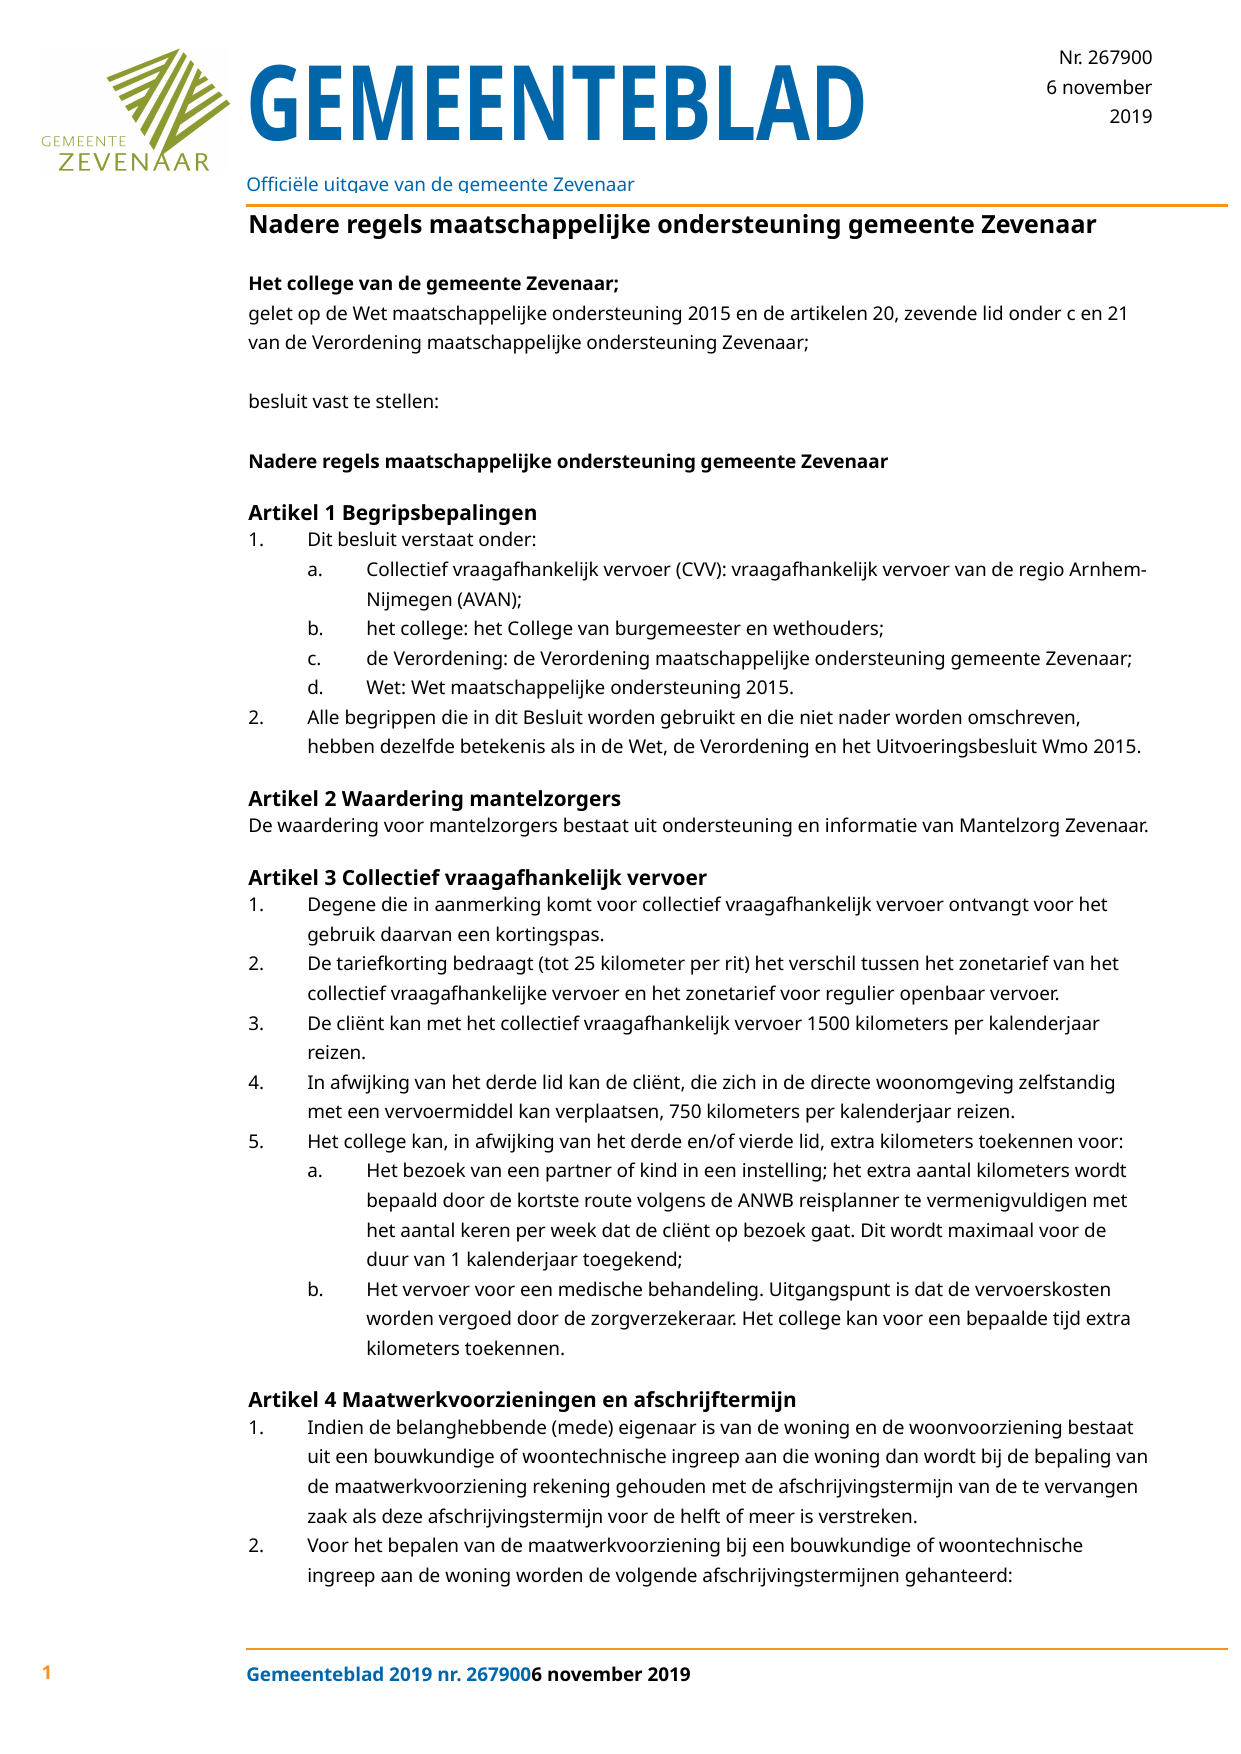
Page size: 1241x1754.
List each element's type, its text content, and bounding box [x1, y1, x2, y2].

text gelet op de Wet maatschappelijke ondersteuning 2015 en de artikelen 20, zevende lid onder c en 21 van de Verordening maatschappelijke ondersteuning Zevenaar; [248, 300, 1152, 355]
list In afwijking van het derde lid kan de cliënt, die zich in de directe woonomgeving zelfstandig met een vervoermiddel kan verplaatsen, 750 kilometers per kalenderjaar reizen. [248, 1069, 1152, 1124]
text Artikel 4 Maatwerkvoorzieningen en afschrijftermijn [248, 1386, 1152, 1414]
text Artikel 3 Collectief vraagafhankelijk vervoer [248, 863, 1152, 891]
text Het college van de gemeente Zevenaar; [248, 270, 1152, 296]
list de Verordening: de Verordening maatschappelijke ondersteuning gemeente Zevenaar; [307, 645, 1152, 671]
text Nadere regels maatschappelijke ondersteuning gemeente Zevenaar [248, 448, 1152, 473]
list Het bezoek van een partner of kind in een instelling; het extra aantal kilometers wordt bepaald door de kortste route volgens de ANWB reisplanner te vermenigvuldigen met het aantal keren per week dat de cliënt op bezoek gaat. Dit wordt maximaal voor de duur van 1 kalenderjaar toegekend; [307, 1158, 1152, 1272]
list De tariefkorting bedraagt (tot 25 kilometer per rit) het verschil tussen het zonetarief van het collectief vraagafhankelijke vervoer en het zonetarief voor regulier openbaar vervoer. [248, 951, 1152, 1006]
list Alle begrippen die in dit Besluit worden gebruikt en die niet nader worden omschreven, hebben dezelfde betekenis als in de Wet, de Verordening en het Uitvoeringsbesluit Wmo 2015. [248, 704, 1152, 759]
list Degene die in aanmerking komt voor collectief vraagafhankelijk vervoer ontvangt voor het gebruik daarvan een kortingspas. [248, 891, 1152, 947]
list De cliënt kan met het collectief vraagafhankelijk vervoer 1500 kilometers per kalenderjaar reizen. [248, 1010, 1152, 1065]
list Collectief vraagafhankelijk vervoer (CVV): vraagafhankelijk vervoer van de regio Arnhem-Nijmegen (AVAN); [307, 556, 1152, 612]
list Voor het bepalen van de maatwerkvoorziening bij een bouwkundige of woontechnische ingreep aan de woning worden de volgende afschrijvingstermijnen gehanteerd: [248, 1532, 1152, 1588]
list Het college kan, in afwijking van het derde en/of vierde lid, extra kilometers toekennen voor: [248, 1128, 1152, 1154]
text Nadere regels maatschappelijke ondersteuning gemeente Zevenaar [248, 207, 1152, 241]
text Artikel 2 Waardering mantelzorgers [248, 784, 1152, 813]
text besluit vast te stellen: [248, 389, 1152, 414]
list Wet: Wet maatschappelijke ondersteuning 2015. [307, 674, 1152, 700]
list het college: het College van burgemeester en wethouders; [307, 615, 1152, 641]
text De waardering voor mantelzorgers bestaat uit ondersteuning en informatie van Mantelzorg Zevenaar. [248, 813, 1152, 838]
list Indien de belanghebbende (mede) eigenaar is van de woning en de woonvoorziening bestaat uit een bouwkundige of woontechnische ingreep aan die woning dan wordt bij de bepaling van de maatwerkvoorziening rekening gehouden met de afschrijvingstermijn van de te vervangen zaak als deze afschrijvingstermijn voor de helft of meer is verstreken. [248, 1414, 1152, 1528]
text Artikel 1 Begripsbepalingen [248, 498, 1152, 527]
list Dit besluit verstaat onder: [248, 527, 1152, 552]
list Het vervoer voor een medische behandeling. Uitgangspunt is dat de vervoerskosten worden vergoed door de zorgverzekeraar. Het college kan voor een bepaalde tijd extra kilometers toekennen. [307, 1276, 1152, 1361]
picture [41, 47, 231, 172]
